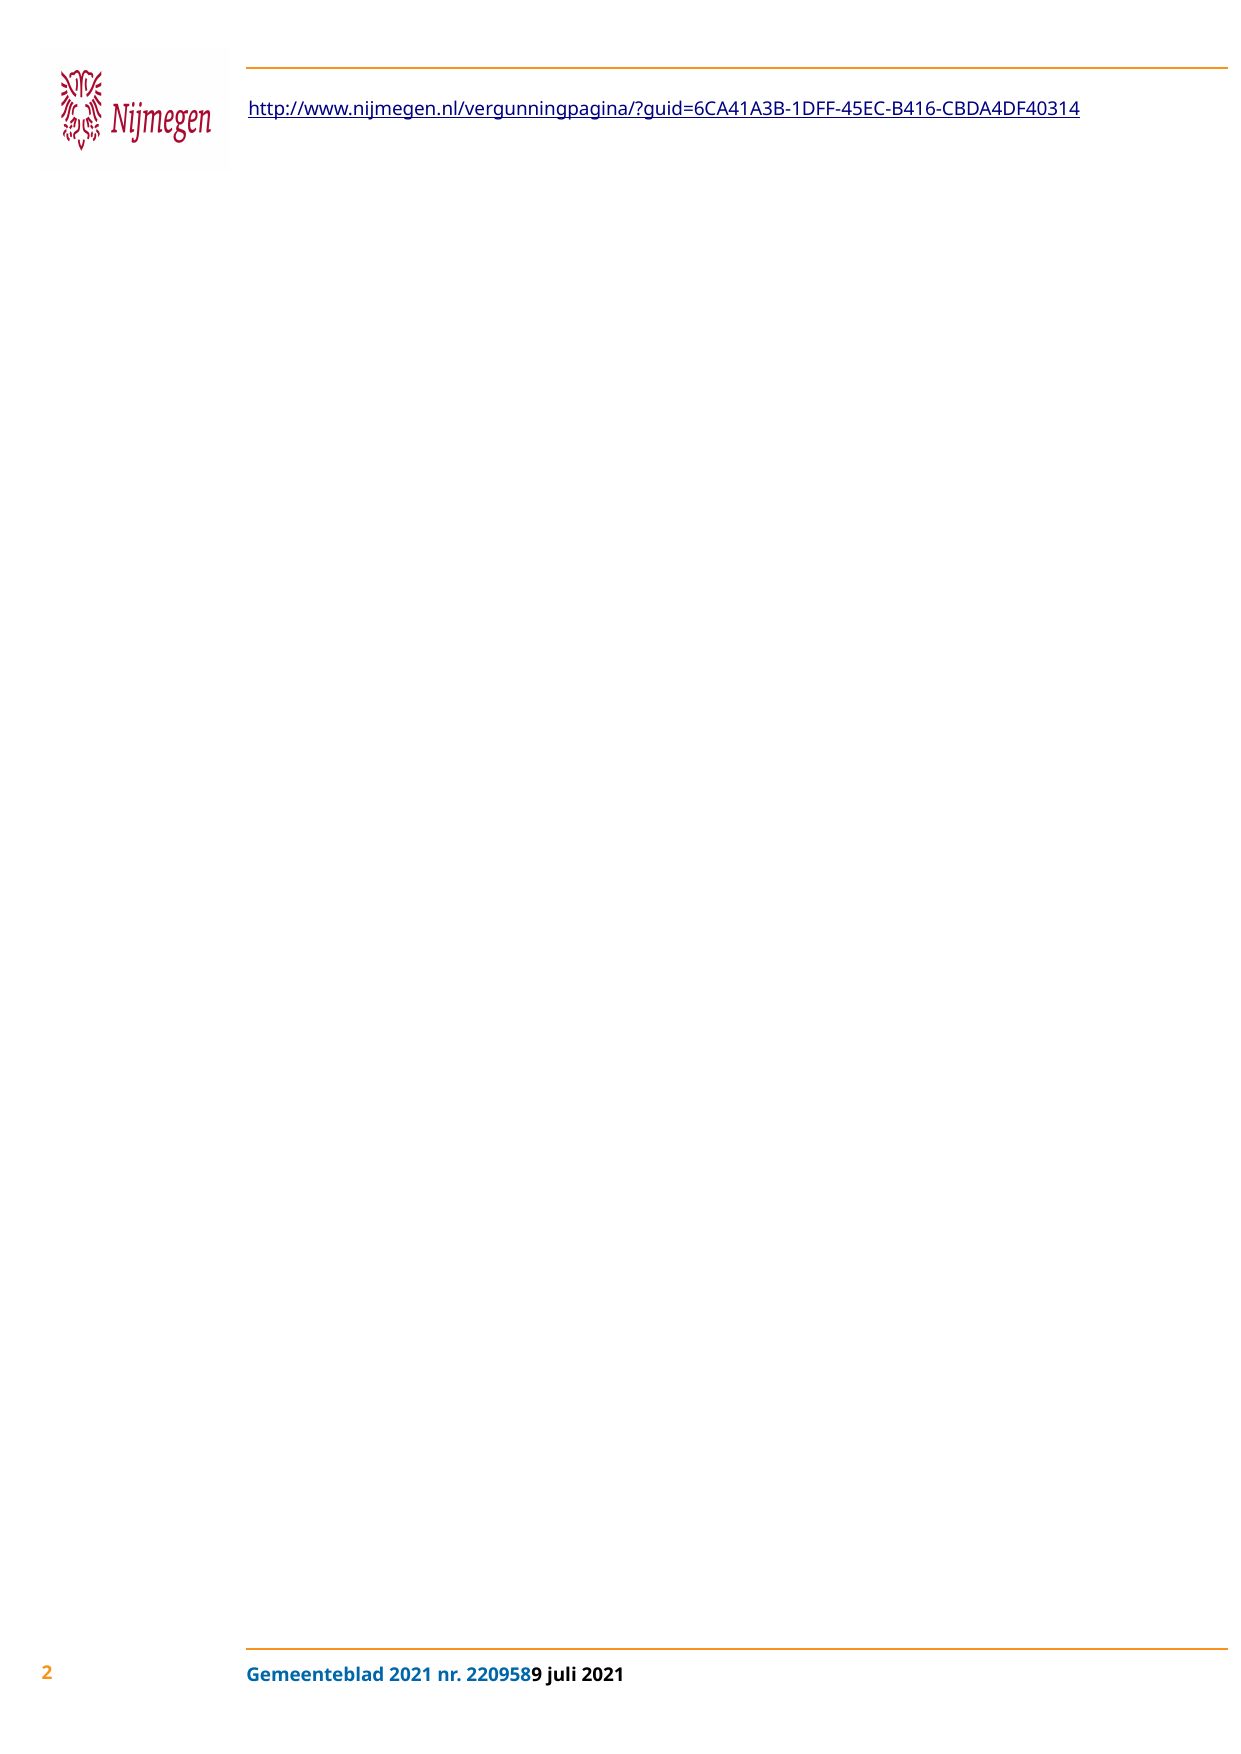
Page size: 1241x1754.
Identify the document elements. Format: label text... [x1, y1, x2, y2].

text http://www.nijmegen.nl/vergunningpagina/?guid=6CA41A3B-1DFF-45EC-B416-CBDA4DF40314 [248, 95, 1152, 121]
picture [41, 47, 231, 172]
